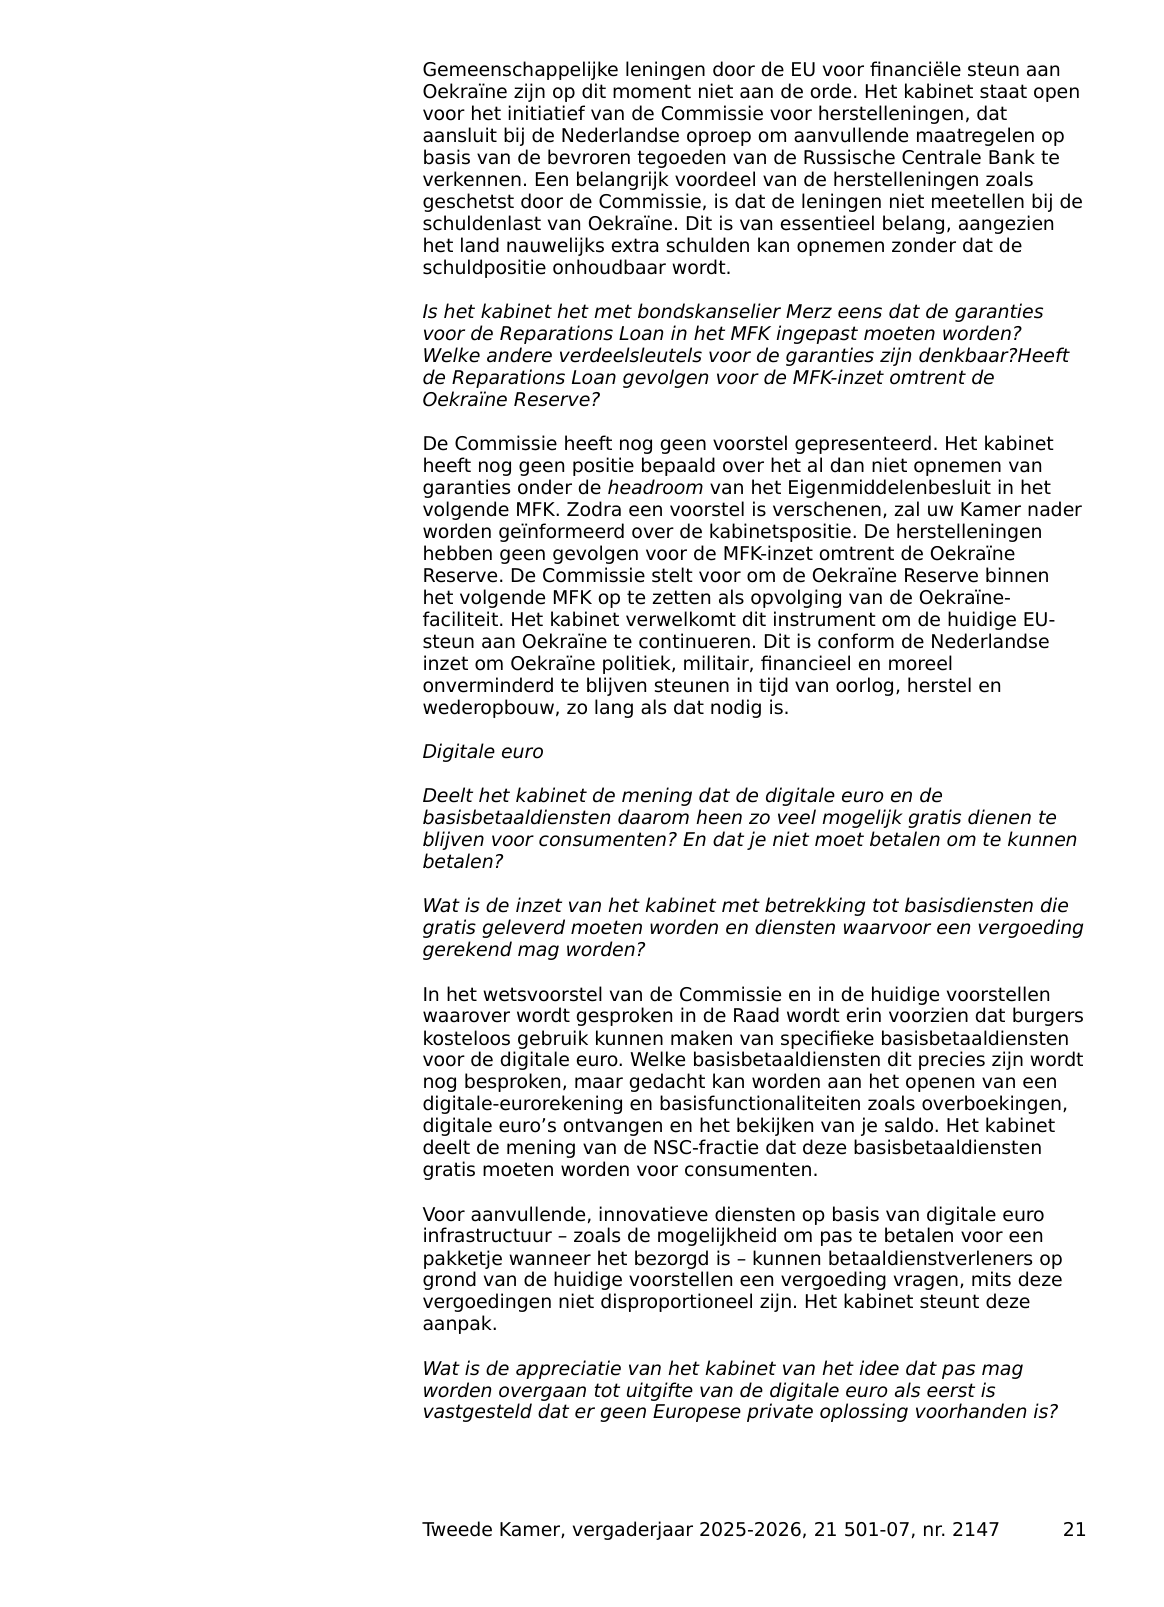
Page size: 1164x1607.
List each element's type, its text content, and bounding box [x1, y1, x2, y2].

text Deelt het kabinet de mening dat de digitale euro en de basisbetaaldiensten daarom heen zo veel mogelijk gratis dienen te blijven voor consumenten? En dat je niet moet betalen om te kunnen betalen? [422, 785, 1087, 873]
text Voor aanvullende, innovatieve diensten op basis van digitale euro infrastructuur – zoals de mogelijkheid om pas te betalen voor een pakketje wanneer het bezorgd is – kunnen betaaldienstverleners op grond van de huidige voorstellen een vergoeding vragen, mits deze vergoedingen niet disproportioneel zijn. Het kabinet steunt deze aanpak. [422, 1203, 1087, 1335]
text Gemeenschappelijke leningen door de EU voor financiële steun aan Oekraïne zijn op dit moment niet aan de orde. Het kabinet staat open voor het initiatief van de Commissie voor herstelleningen, dat aansluit bij de Nederlandse oproep om aanvullende maatregelen op basis van de bevroren tegoeden van de Russische Centrale Bank te verkennen. Een belangrijk voordeel van de herstelleningen zoals geschetst door de Commissie, is dat de leningen niet meetellen bij de schuldenlast van Oekraïne. Dit is van essentieel belang, aangezien het land nauwelijks extra schulden kan opnemen zonder dat de schuldpositie onhoudbaar wordt. [422, 59, 1087, 279]
text De Commissie heeft nog geen voorstel gepresenteerd. Het kabinet heeft nog geen positie bepaald over het al dan niet opnemen van garanties onder de headroom van het Eigenmiddelenbesluit in het volgende MFK. Zodra een voorstel is verschenen, zal uw Kamer nader worden geïnformeerd over de kabinetspositie. De herstelleningen hebben geen gevolgen voor de MFK-inzet omtrent de Oekraïne Reserve. De Commissie stelt voor om de Oekraïne Reserve binnen het volgende MFK op te zetten als opvolging van de Oekraïne-faciliteit. Het kabinet verwelkomt dit instrument om de huidige EU-steun aan Oekraïne te continueren. Dit is conform de Nederlandse inzet om Oekraïne politiek, militair, financieel en moreel onverminderd te blijven steunen in tijd van oorlog, herstel en wederopbouw, zo lang als dat nodig is. [422, 433, 1087, 719]
text Wat is de inzet van het kabinet met betrekking tot basisdiensten die gratis geleverd moeten worden en diensten waarvoor een vergoeding gerekend mag worden? [422, 895, 1087, 961]
text Wat is de appreciatie van het kabinet van het idee dat pas mag worden overgaan tot uitgifte van de digitale euro als eerst is vastgesteld dat er geen Europese private oplossing voorhanden is? [422, 1357, 1087, 1423]
text Is het kabinet het met bondskanselier Merz eens dat de garanties voor de Reparations Loan in het MFK ingepast moeten worden? Welke andere verdeelsleutels voor de garanties zijn denkbaar?Heeft de Reparations Loan gevolgen voor de MFK-inzet omtrent de Oekraïne Reserve? [422, 301, 1087, 411]
subtitle Digitale euro [422, 741, 1087, 763]
text In het wetsvoorstel van de Commissie en in de huidige voorstellen waarover wordt gesproken in de Raad wordt erin voorzien dat burgers kosteloos gebruik kunnen maken van specifieke basisbetaaldiensten voor de digitale euro. Welke basisbetaaldiensten dit precies zijn wordt nog besproken, maar gedacht kan worden aan het openen van een digitale-eurorekening en basisfunctionaliteiten zoals overboekingen, digitale euro’s ontvangen en het bekijken van je saldo. Het kabinet deelt de mening van de NSC-fractie dat deze basisbetaaldiensten gratis moeten worden voor consumenten. [422, 983, 1087, 1181]
